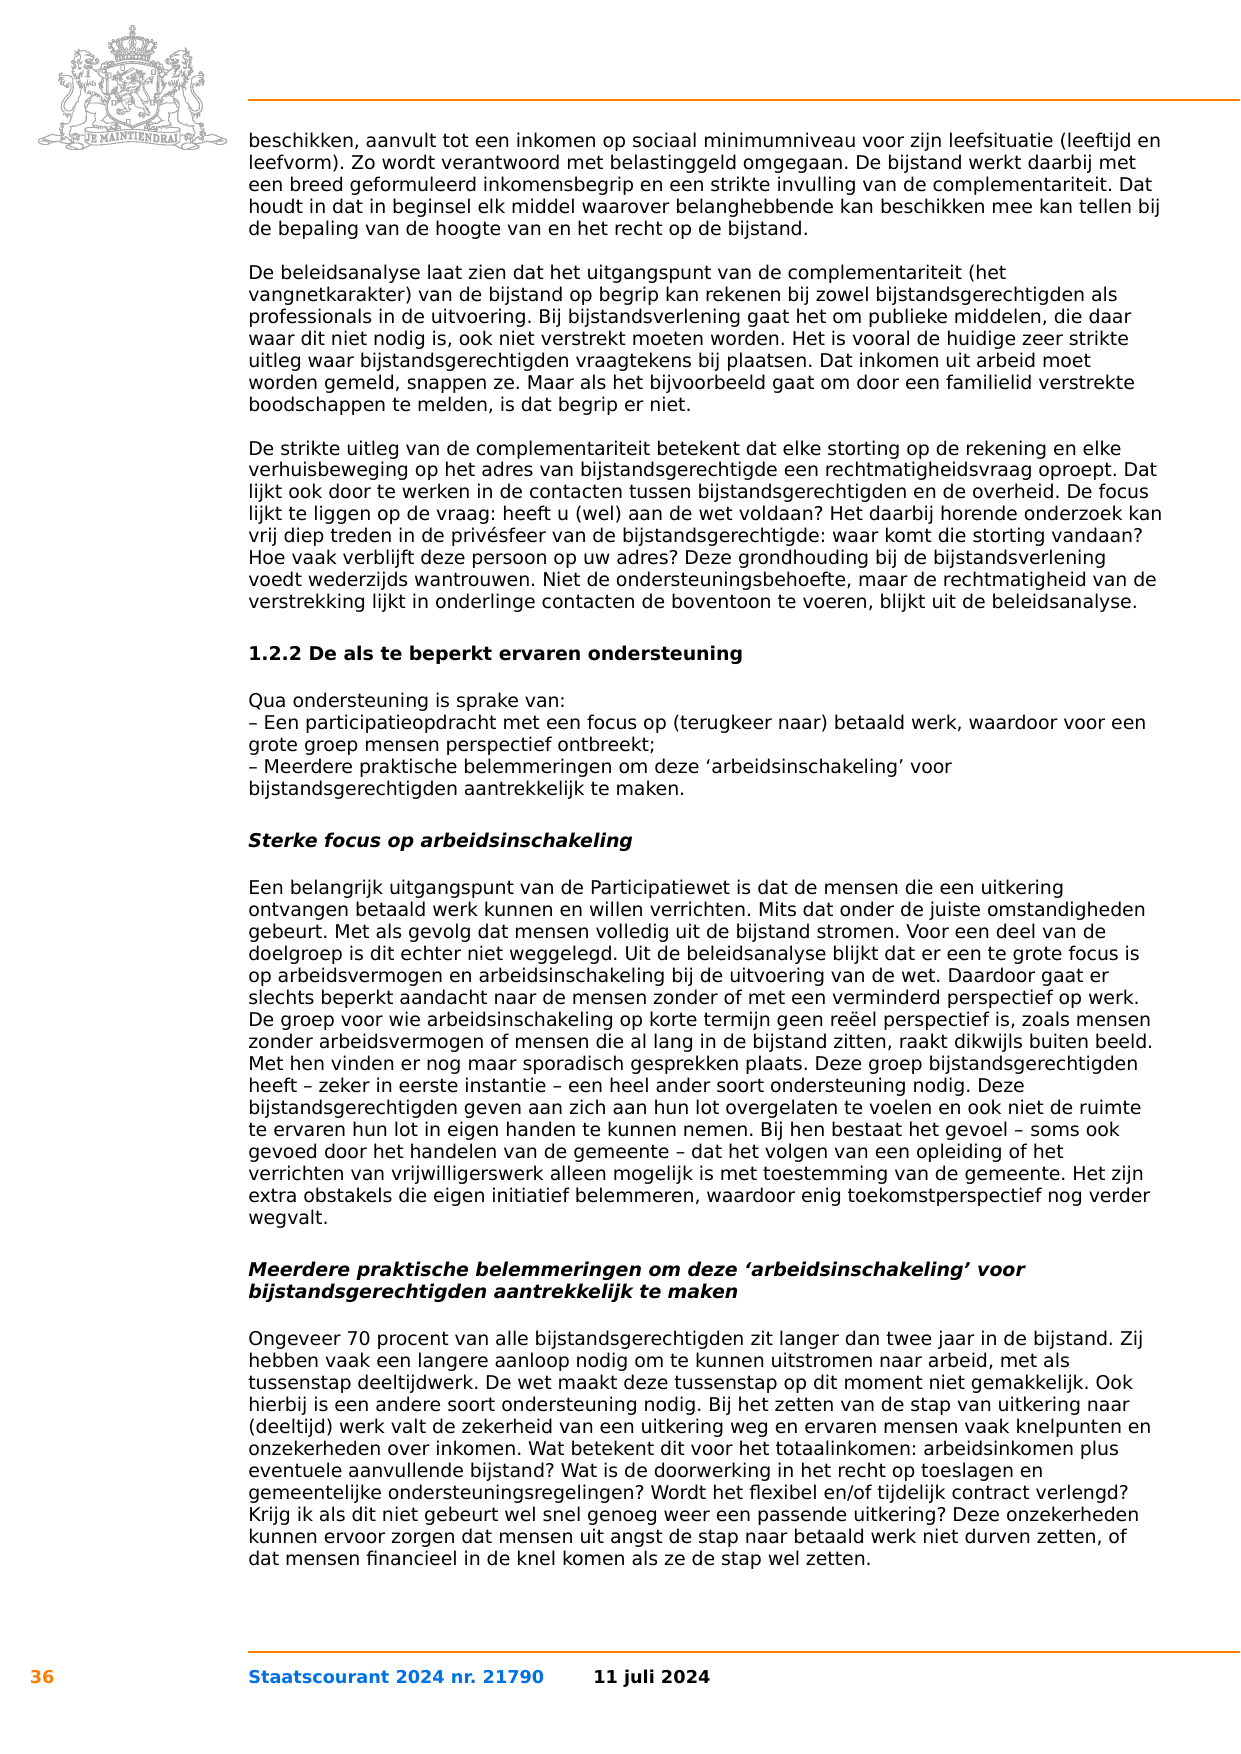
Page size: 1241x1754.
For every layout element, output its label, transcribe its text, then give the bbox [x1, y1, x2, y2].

text Een belangrijk uitgangspunt van de Participatiewet is dat de mensen die een uitkering ontvangen betaald werk kunnen en willen verrichten. Mits dat onder de juiste omstandigheden gebeurt. Met als gevolg dat mensen volledig uit de bijstand stromen. Voor een deel van de doelgroep is dit echter niet weggelegd. Uit de beleidsanalyse blijkt dat er een te grote focus is op arbeidsvermogen en arbeidsinschakeling bij de uitvoering van de wet. Daardoor gaat er slechts beperkt aandacht naar de mensen zonder of met een verminderd perspectief op werk. De groep voor wie arbeidsinschakeling op korte termijn geen reëel perspectief is, zoals mensen zonder arbeidsvermogen of mensen die al lang in de bijstand zitten, raakt dikwijls buiten beeld. Met hen vinden er nog maar sporadisch gesprekken plaats. Deze groep bijstandsgerechtigden heeft – zeker in eerste instantie – een heel ander soort ondersteuning nodig. Deze bijstandsgerechtigden geven aan zich aan hun lot overgelaten te voelen en ook niet de ruimte te ervaren hun lot in eigen handen te kunnen nemen. Bij hen bestaat het gevoel – soms ook gevoed door het handelen van de gemeente – dat het volgen van een opleiding of het verrichten van vrijwilligerswerk alleen mogelijk is met toestemming van de gemeente. Het zijn extra obstakels die eigen initiatief belemmeren, waardoor enig toekomstperspectief nog verder wegvalt. [248, 877, 1163, 1229]
subtitle Meerdere praktische belemmeringen om deze ‘arbeidsinschakeling’ voor bijstandsgerechtigden aantrekkelijk te maken [248, 1259, 1163, 1303]
subtitle Sterke focus op arbeidsinschakeling [248, 830, 1163, 852]
subtitle 1.2.2 De als te beperkt ervaren ondersteuning [248, 643, 1163, 665]
text beschikken, aanvult tot een inkomen op sociaal minimumniveau voor zijn leefsituatie (leeftijd en leefvorm). Zo wordt verantwoord met belastinggeld omgegaan. De bijstand werkt daarbij met een breed geformuleerd inkomensbegrip en een strikte invulling van de complementariteit. Dat houdt in dat in beginsel elk middel waarover belanghebbende kan beschikken mee kan tellen bij de bepaling van de hoogte van en het recht op de bijstand. [248, 130, 1163, 240]
text De strikte uitleg van de complementariteit betekent dat elke storting op de rekening en elke verhuisbeweging op het adres van bijstandsgerechtigde een rechtmatigheidsvraag oproept. Dat lijkt ook door te werken in de contacten tussen bijstandsgerechtigden en de overheid. De focus lijkt te liggen op de vraag: heeft u (wel) aan de wet voldaan? Het daarbij horende onderzoek kan vrij diep treden in de privésfeer van de bijstandsgerechtigde: waar komt die storting vandaan? Hoe vaak verblijft deze persoon op uw adres? Deze grondhouding bij de bijstandsverlening voedt wederzijds wantrouwen. Niet de ondersteuningsbehoefte, maar de rechtmatigheid van de verstrekking lijkt in onderlinge contacten de boventoon te voeren, blijkt uit de beleidsanalyse. [248, 437, 1163, 613]
text De beleidsanalyse laat zien dat het uitgangspunt van de complementariteit (het vangnetkarakter) van de bijstand op begrip kan rekenen bij zowel bijstandsgerechtigden als professionals in de uitvoering. Bij bijstandsverlening gaat het om publieke middelen, die daar waar dit niet nodig is, ook niet verstrekt moeten worden. Het is vooral de huidige zeer strikte uitleg waar bijstandsgerechtigden vraagtekens bij plaatsen. Dat inkomen uit arbeid moet worden gemeld, snappen ze. Maar als het bijvoorbeeld gaat om door een familielid verstrekte boodschappen te melden, is dat begrip er niet. [248, 262, 1163, 416]
text Ongeveer 70 procent van alle bijstandsgerechtigden zit langer dan twee jaar in de bijstand. Zij hebben vaak een langere aanloop nodig om te kunnen uitstromen naar arbeid, met als tussenstap deeltijdwerk. De wet maakt deze tussenstap op dit moment niet gemakkelijk. Ook hierbij is een andere soort ondersteuning nodig. Bij het zetten van de stap van uitkering naar (deeltijd) werk valt de zekerheid van een uitkering weg en ervaren mensen vaak knelpunten en onzekerheden over inkomen. Wat betekent dit voor het totaalinkomen: arbeidsinkomen plus eventuele aanvullende bijstand? Wat is de doorwerking in het recht op toeslagen en gemeentelijke ondersteuningsregelingen? Wordt het flexibel en/of tijdelijk contract verlengd? Krijg ik als dit niet gebeurt wel snel genoeg weer een passende uitkering? Deze onzekerheden kunnen ervoor zorgen dat mensen uit angst de stap naar betaald werk niet durven zetten, of dat mensen financieel in de knel komen als ze de stap wel zetten. [248, 1328, 1163, 1569]
text Qua ondersteuning is sprake van: [248, 690, 1163, 712]
text – Meerdere praktische belemmeringen om deze ‘arbeidsinschakeling’ voor bijstandsgerechtigden aantrekkelijk te maken. [248, 756, 1163, 800]
picture [38, 25, 227, 150]
text – Een participatieopdracht met een focus op (terugkeer naar) betaald werk, waardoor voor een grote groep mensen perspectief ontbreekt; [248, 712, 1163, 756]
